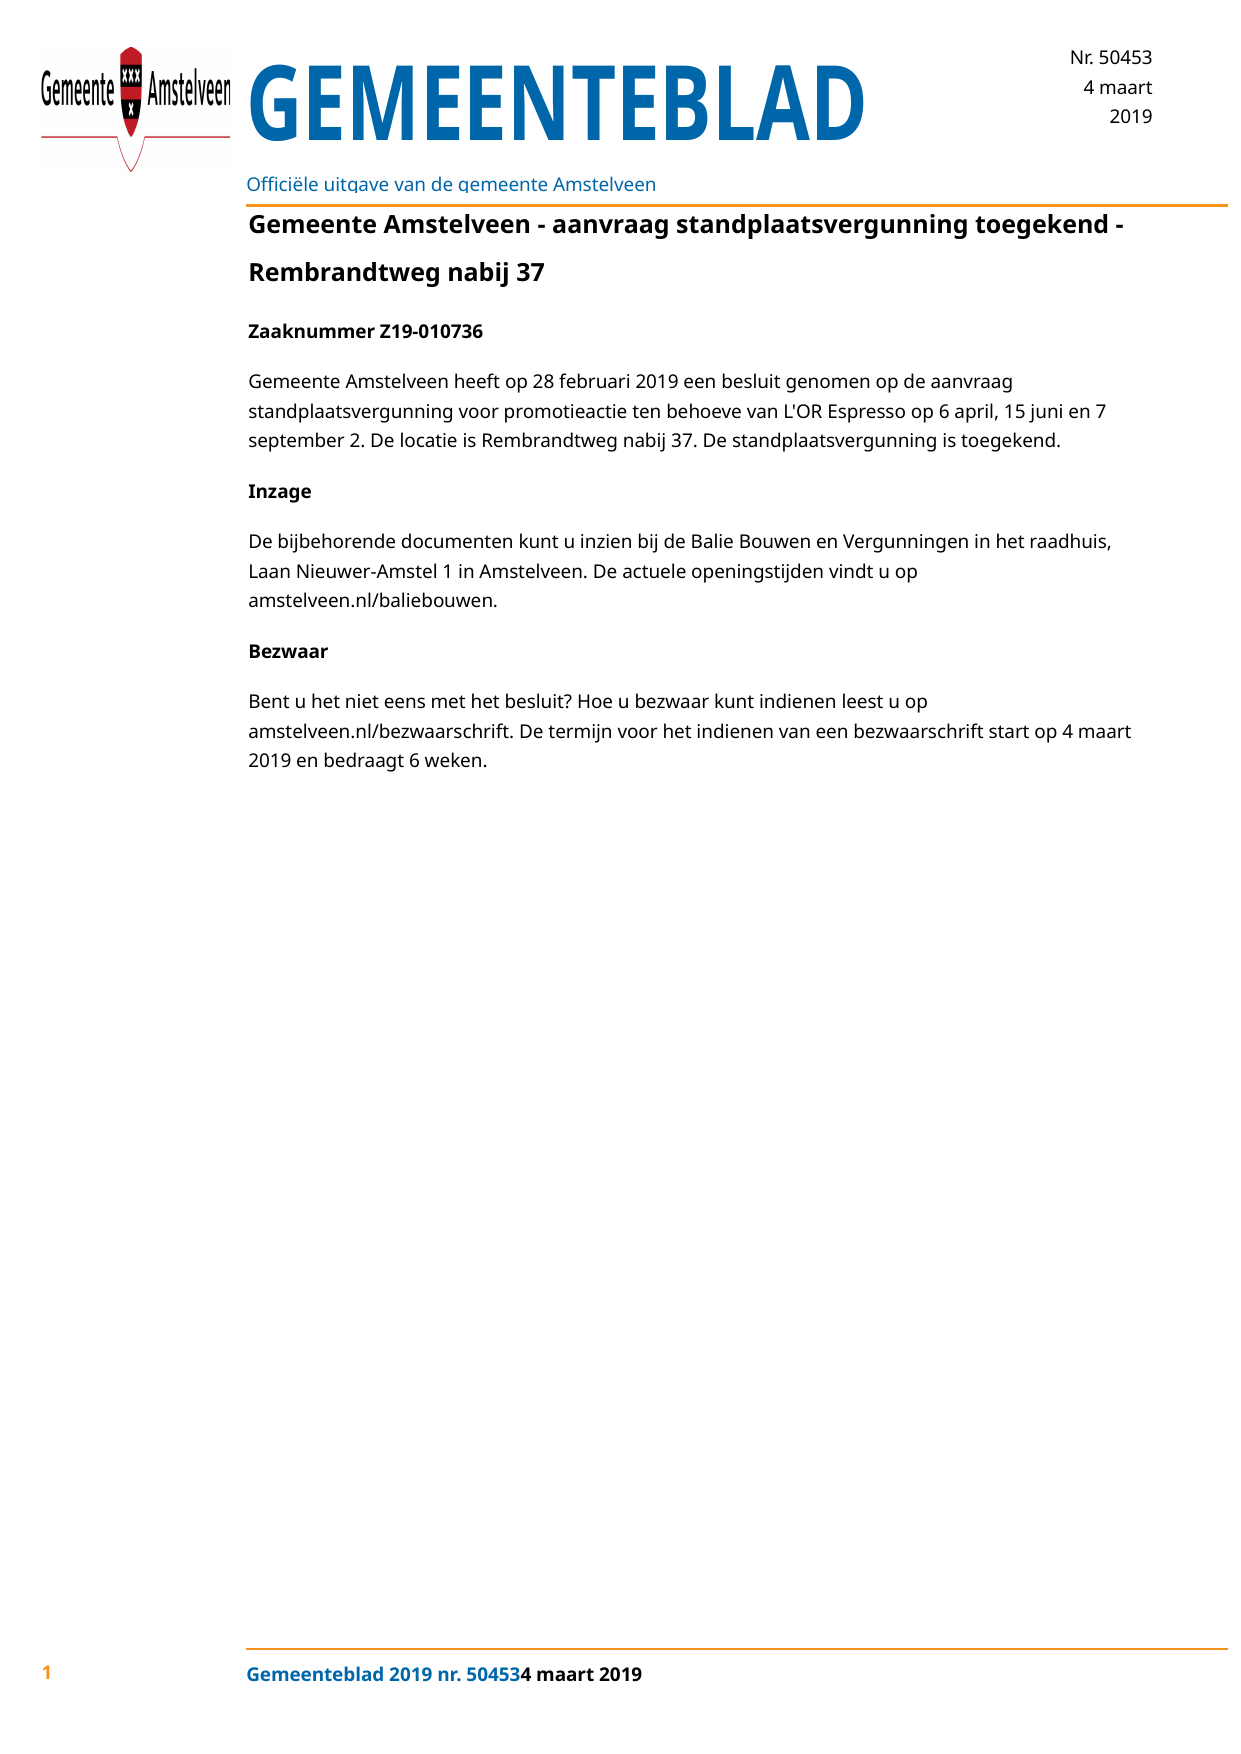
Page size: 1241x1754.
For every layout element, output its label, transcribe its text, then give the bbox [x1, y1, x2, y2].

text Zaaknummer Z19-010736 [248, 318, 1152, 344]
text De bijbehorende documenten kunt u inzien bij de Balie Bouwen en Vergunningen in het raadhuis, Laan Nieuwer-Amstel 1 in Amstelveen. De actuele openingstijden vindt u op amstelveen.nl/baliebouwen. [248, 528, 1152, 613]
text Inzage [248, 478, 1152, 504]
picture [41, 47, 231, 172]
text Gemeente Amstelveen heeft op 28 februari 2019 een besluit genomen op de aanvraag standplaatsvergunning voor promotieactie ten behoeve van L'OR Espresso op 6 april, 15 juni en 7 september 2. De locatie is Rembrandtweg nabij 37. De standplaatsvergunning is toegekend. [248, 368, 1152, 453]
text Gemeente Amstelveen - aanvraag standplaatsvergunning toegekend - Rembrandtweg nabij 37 [248, 207, 1152, 288]
text Bezwaar [248, 638, 1152, 664]
text Bent u het niet eens met het besluit? Hoe u bezwaar kunt indienen leest u op amstelveen.nl/bezwaarschrift. De termijn voor het indienen van een bezwaarschrift start op 4 maart 2019 en bedraagt 6 weken. [248, 688, 1152, 773]
